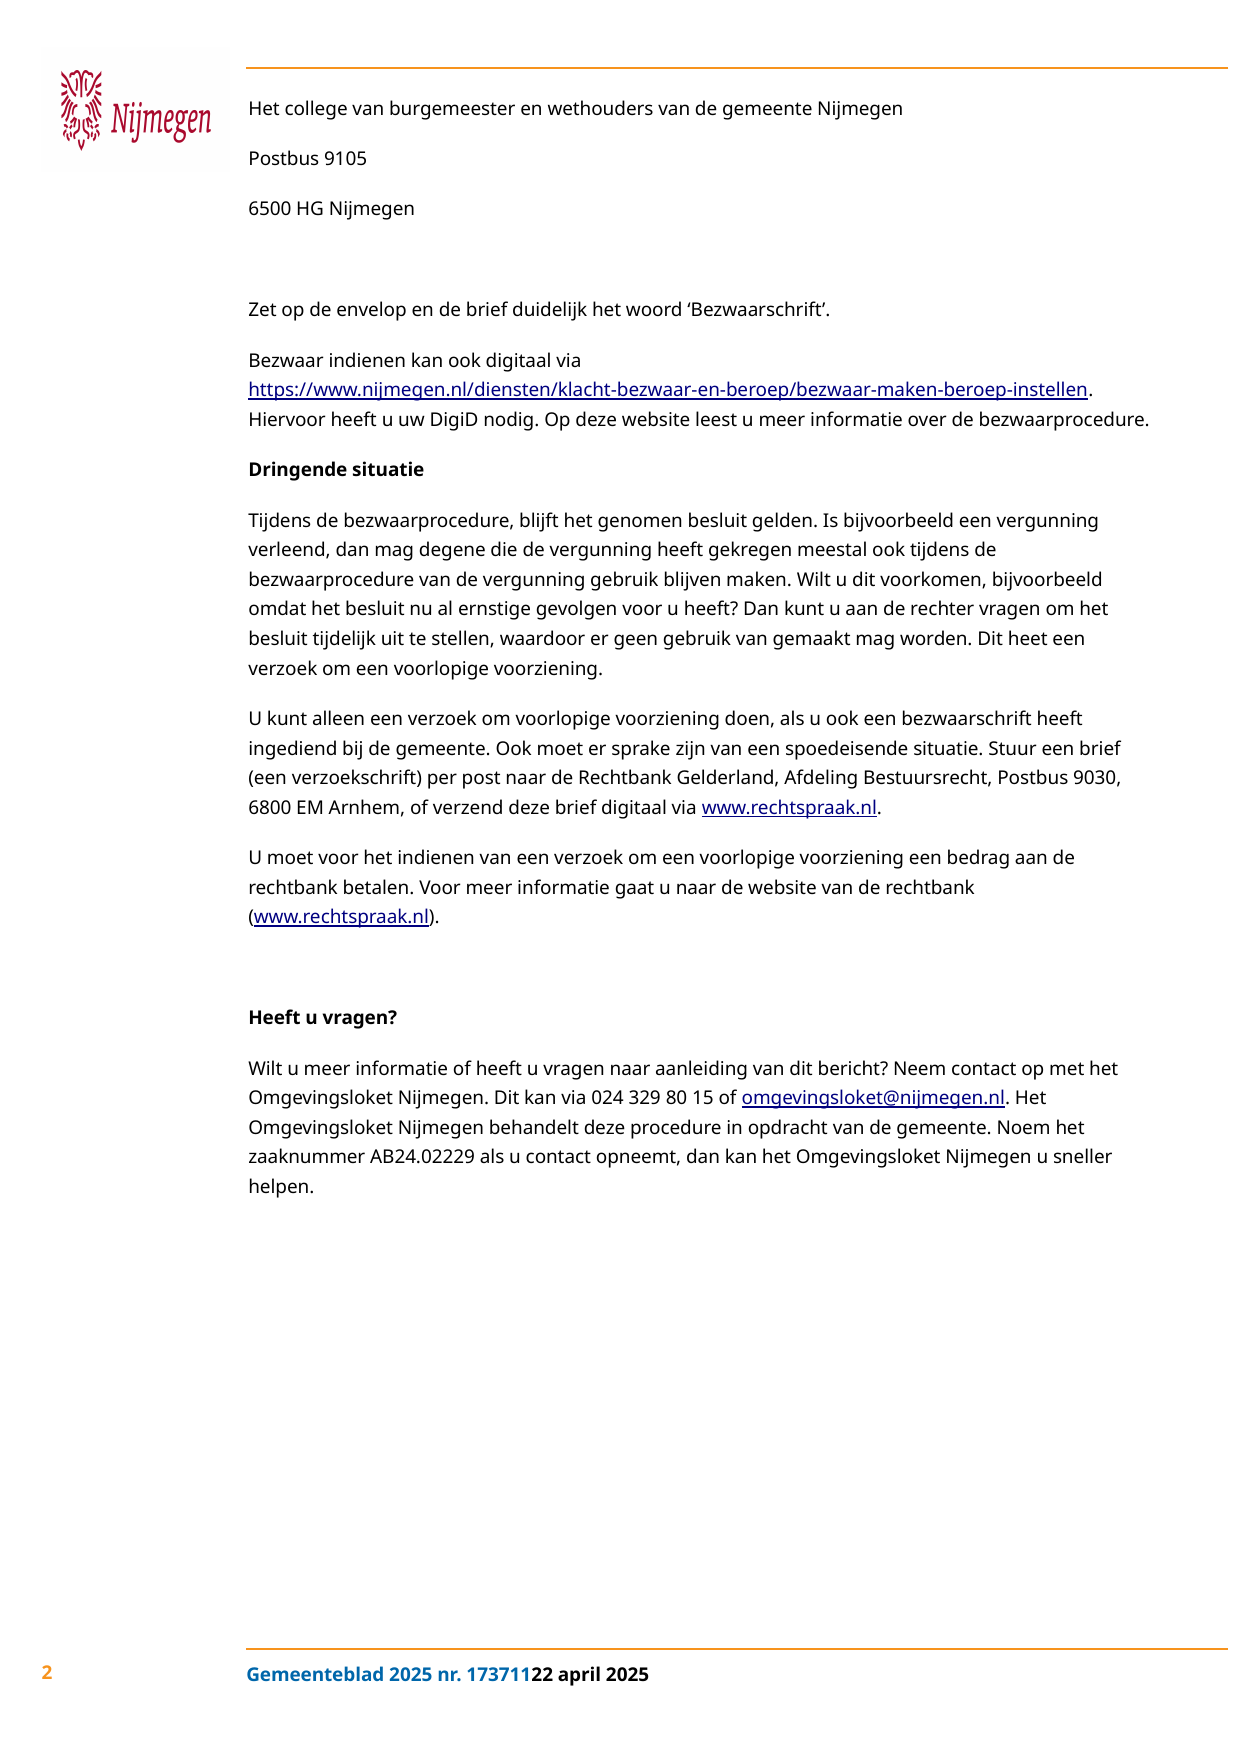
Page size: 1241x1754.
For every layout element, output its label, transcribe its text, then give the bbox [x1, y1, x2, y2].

text Heeft u vragen? [248, 1004, 1152, 1030]
text U moet voor het indienen van een verzoek om een voorlopige voorziening een bedrag aan de rechtbank betalen. Voor meer informatie gaat u naar de website van de rechtbank (www.rechtspraak.nl). [248, 844, 1152, 929]
text U kunt alleen een verzoek om voorlopige voorziening doen, als u ook een bezwaarschrift heeft ingediend bij de gemeente. Ook moet er sprake zijn van een spoedeisende situatie. Stuur een brief (een verzoekschrift) per post naar de Rechtbank Gelderland, Afdeling Bestuursrecht, Postbus 9030, 6800 EM Arnhem, of verzend deze brief digitaal via www.rechtspraak.nl. [248, 705, 1152, 820]
text Wilt u meer informatie of heeft u vragen naar aanleiding van dit bericht? Neem contact op met het Omgevingsloket Nijmegen. Dit kan via 024 329 80 15 of omgevingsloket@nijmegen.nl. Het Omgevingsloket Nijmegen behandelt deze procedure in opdracht van de gemeente. Noem het zaaknummer AB24.02229 als u contact opneemt, dan kan het Omgevingsloket Nijmegen u sneller helpen. [248, 1055, 1152, 1199]
text Tijdens de bezwaarprocedure, blijft het genomen besluit gelden. Is bijvoorbeeld een vergunning verleend, dan mag degene die de vergunning heeft gekregen meestal ook tijdens de bezwaarprocedure van de vergunning gebruik blijven maken. Wilt u dit voorkomen, bijvoorbeeld omdat het besluit nu al ernstige gevolgen voor u heeft? Dan kunt u aan de rechter vragen om het besluit tijdelijk uit te stellen, waardoor er geen gebruik van gemaakt mag worden. Dit heet een verzoek om een voorlopige voorziening. [248, 507, 1152, 681]
text 6500 HG Nijmegen [248, 196, 1152, 221]
text Bezwaar indienen kan ook digitaal via https://www.nijmegen.nl/diensten/klacht-bezwaar-en-beroep/bezwaar-maken-beroep-instellen. Hiervoor heeft u uw DigiD nodig. Op deze website leest u meer informatie over de bezwaarprocedure. [248, 347, 1152, 432]
text Postbus 9105 [248, 145, 1152, 171]
text Het college van burgemeester en wethouders van de gemeente Nijmegen [248, 95, 1152, 121]
picture [41, 47, 231, 172]
text Dringende situatie [248, 456, 1152, 482]
text Zet op de envelop en de brief duidelijk het woord ‘Bezwaarschrift’. [248, 296, 1152, 322]
